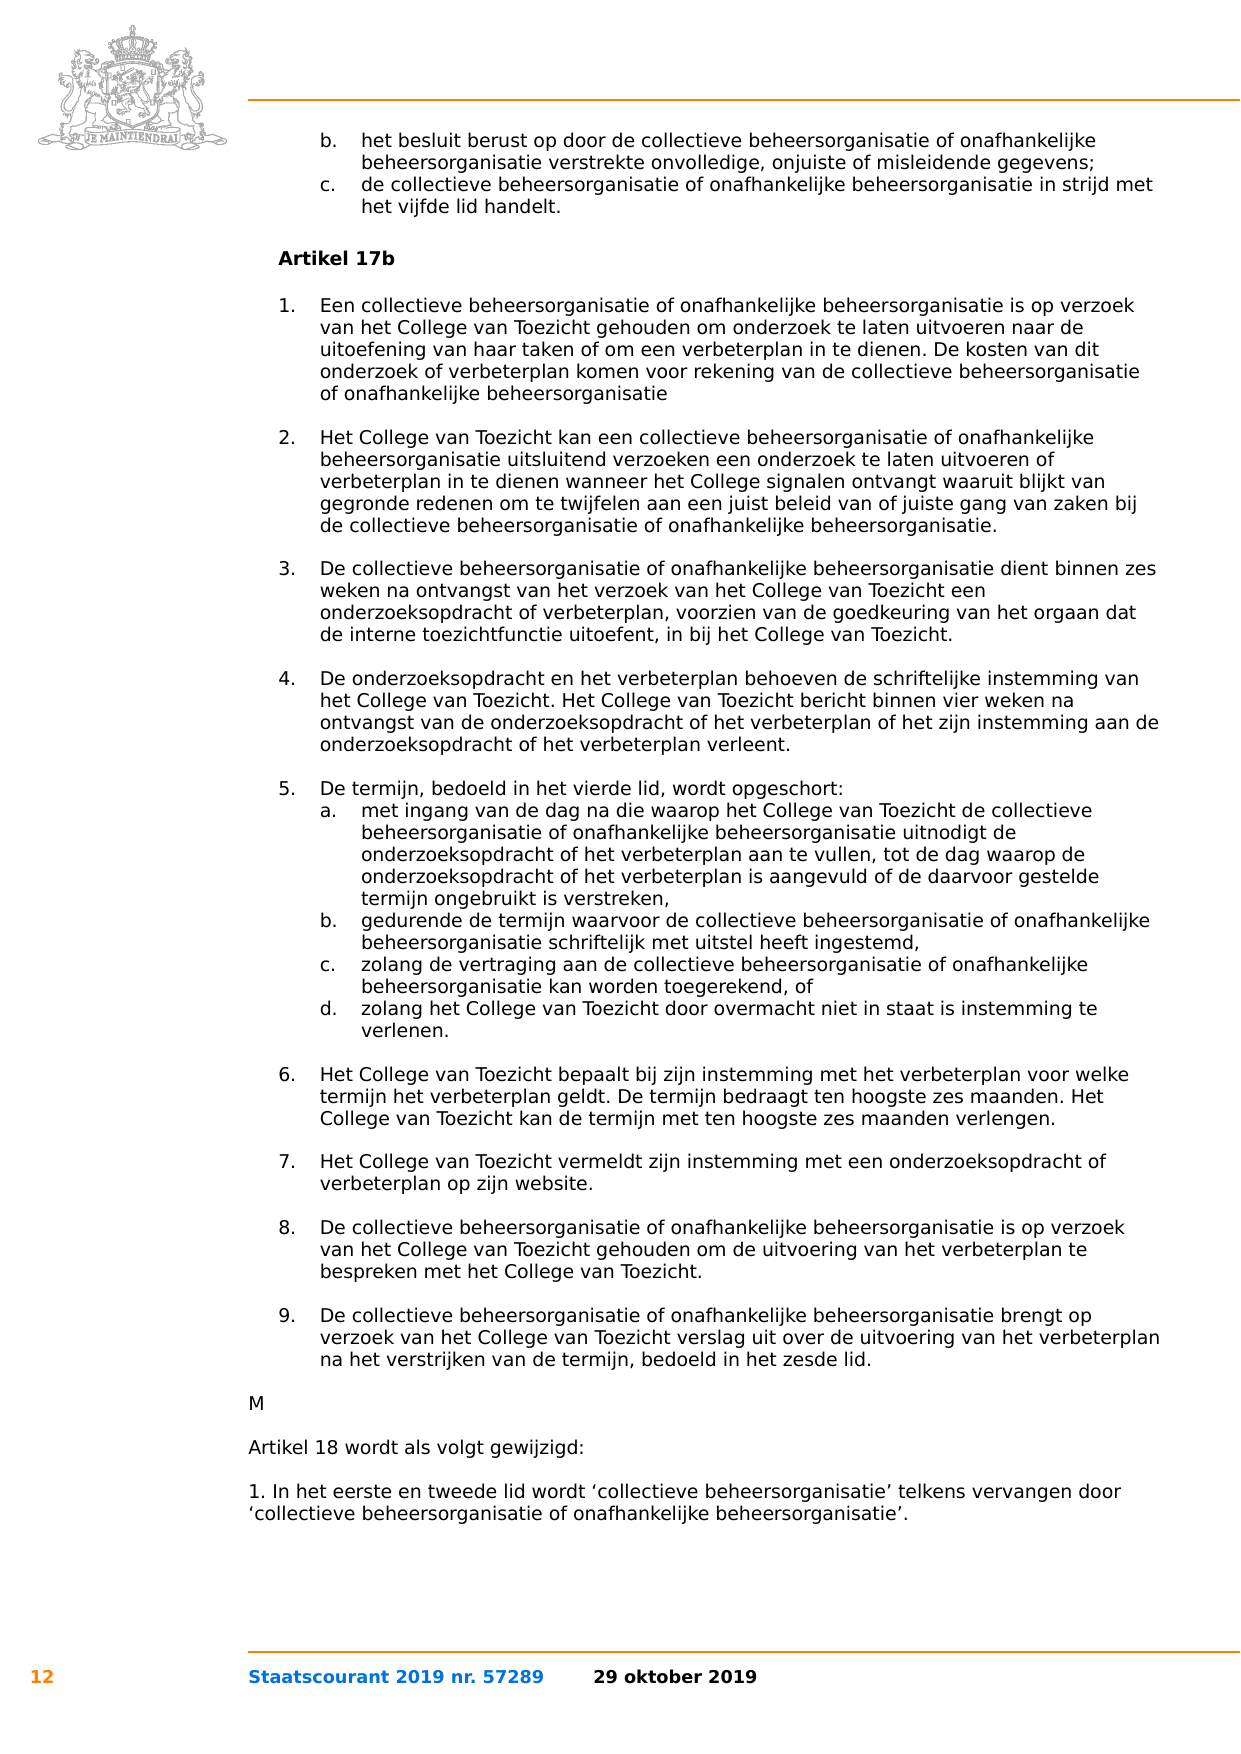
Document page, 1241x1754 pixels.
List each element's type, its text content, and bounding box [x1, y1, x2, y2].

picture [38, 25, 227, 150]
text 9. De collectieve beheersorganisatie of onafhankelijke beheersorganisatie brengt op verzoek van het College van Toezicht verslag uit over de uitvoering van het verbeterplan na het verstrijken van de termijn, bedoeld in het zesde lid. [278, 1305, 1163, 1371]
text a. met ingang van de dag na die waarop het College van Toezicht de collectieve beheersorganisatie of onafhankelijke beheersorganisatie uitnodigt de onderzoeksopdracht of het verbeterplan aan te vullen, tot de dag waarop de onderzoeksopdracht of het verbeterplan is aangevuld of de daarvoor gestelde termijn ongebruikt is verstreken, [319, 800, 1163, 910]
text 8. De collectieve beheersorganisatie of onafhankelijke beheersorganisatie is op verzoek van het College van Toezicht gehouden om de uitvoering van het verbeterplan te bespreken met het College van Toezicht. [278, 1217, 1163, 1283]
text 3. De collectieve beheersorganisatie of onafhankelijke beheersorganisatie dient binnen zes weken na ontvangst van het verzoek van het College van Toezicht een onderzoeksopdracht of verbeterplan, voorzien van de goedkeuring van het orgaan dat de interne toezichtfunctie uitoefent, in bij het College van Toezicht. [278, 558, 1163, 646]
text c. zolang de vertraging aan de collectieve beheersorganisatie of onafhankelijke beheersorganisatie kan worden toegerekend, of [319, 954, 1163, 998]
text b. het besluit berust op door de collectieve beheersorganisatie of onafhankelijke beheersorganisatie verstrekte onvolledige, onjuiste of misleidende gegevens; [319, 130, 1163, 174]
text M [248, 1393, 1163, 1415]
text 4. De onderzoeksopdracht en het verbeterplan behoeven de schriftelijke instemming van het College van Toezicht. Het College van Toezicht bericht binnen vier weken na ontvangst van de onderzoeksopdracht of het verbeterplan of het zijn instemming aan de onderzoeksopdracht of het verbeterplan verleent. [278, 668, 1163, 756]
text 2. Het College van Toezicht kan een collectieve beheersorganisatie of onafhankelijke beheersorganisatie uitsluitend verzoeken een onderzoek te laten uitvoeren of verbeterplan in te dienen wanneer het College signalen ontvangt waaruit blijkt van gegronde redenen om te twijfelen aan een juist beleid van of juiste gang van zaken bij de collectieve beheersorganisatie of onafhankelijke beheersorganisatie. [278, 427, 1163, 536]
subtitle Artikel 17b [278, 248, 1163, 270]
text c. de collectieve beheersorganisatie of onafhankelijke beheersorganisatie in strijd met het vijfde lid handelt. [319, 174, 1163, 218]
text 7. Het College van Toezicht vermeldt zijn instemming met een onderzoeksopdracht of verbeterplan op zijn website. [278, 1151, 1163, 1195]
text 5. De termijn, bedoeld in het vierde lid, wordt opgeschort: [278, 778, 1163, 800]
text d. zolang het College van Toezicht door overmacht niet in staat is instemming te verlenen. [319, 998, 1163, 1042]
text 1. In het eerste en tweede lid wordt ‘collectieve beheersorganisatie’ telkens vervangen door ‘collectieve beheersorganisatie of onafhankelijke beheersorganisatie’. [248, 1481, 1163, 1524]
text 1. Een collectieve beheersorganisatie of onafhankelijke beheersorganisatie is op verzoek van het College van Toezicht gehouden om onderzoek te laten uitvoeren naar de uitoefening van haar taken of om een verbeterplan in te dienen. De kosten van dit onderzoek of verbeterplan komen voor rekening van de collectieve beheersorganisatie of onafhankelijke beheersorganisatie [278, 295, 1163, 405]
text b. gedurende de termijn waarvoor de collectieve beheersorganisatie of onafhankelijke beheersorganisatie schriftelijk met uitstel heeft ingestemd, [319, 910, 1163, 954]
text 6. Het College van Toezicht bepaalt bij zijn instemming met het verbeterplan voor welke termijn het verbeterplan geldt. De termijn bedraagt ten hoogste zes maanden. Het College van Toezicht kan de termijn met ten hoogste zes maanden verlengen. [278, 1063, 1163, 1129]
text Artikel 18 wordt als volgt gewijzigd: [248, 1437, 1163, 1459]
